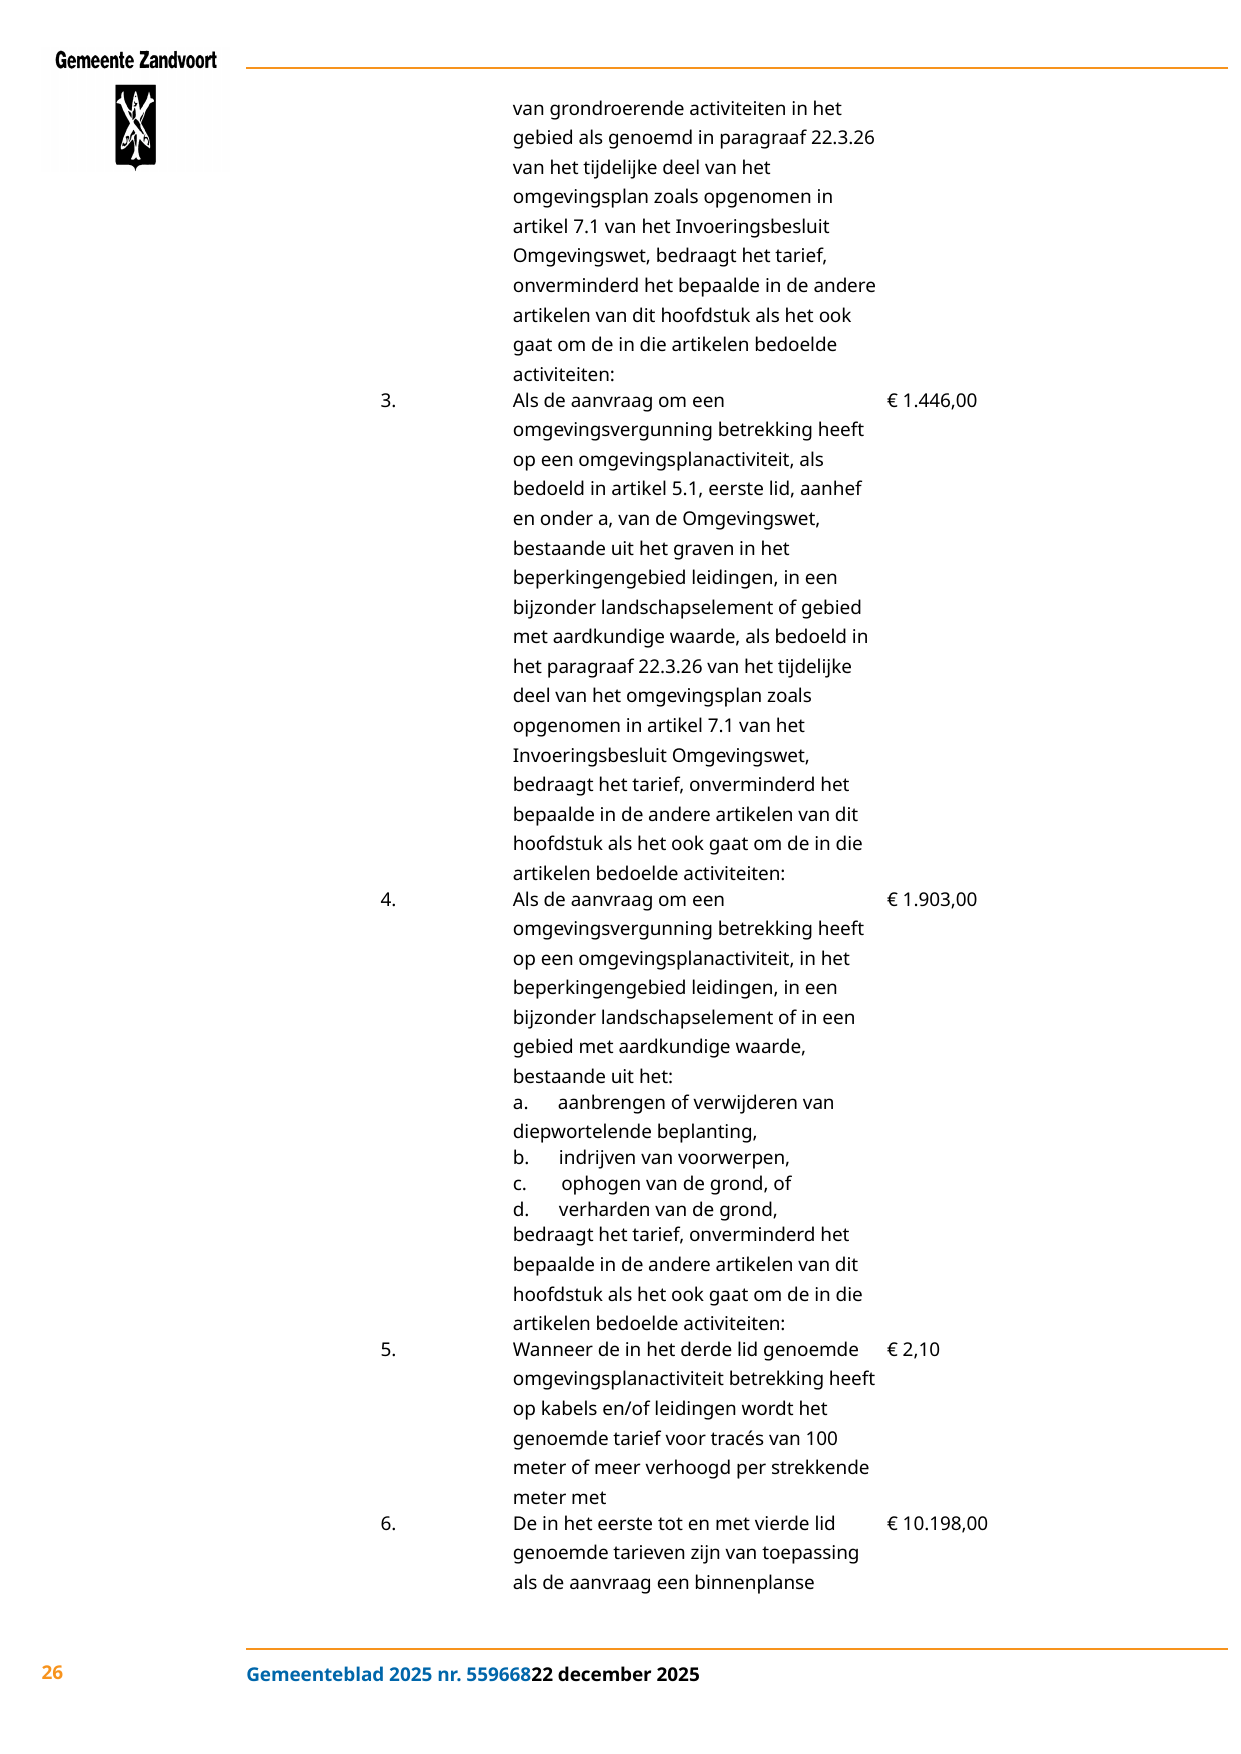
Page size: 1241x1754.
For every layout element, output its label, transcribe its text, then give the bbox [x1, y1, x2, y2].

table_cell [248, 387, 380, 886]
table_cell Als de aanvraag om een omgevingsvergunning betrekking heeft op een omgevingsplanactiviteit, als bedoeld in artikel 5.1, eerste lid, aanhef en onder a, van de Omgevingswet, bestaande uit het graven in het beperkingengebied leidingen, in een bijzonder landschapselement of gebied met aardkundige waarde, als bedoeld in het paragraaf 22.3.26 van het tijdelijke deel van het omgevingsplan zoals opgenomen in artikel 7.1 van het Invoeringsbesluit Omgevingswet, bedraagt het tarief, onverminderd het bepaalde in de andere artikelen van dit hoofdstuk als het ook gaat om de in die artikelen bedoelde activiteiten: [513, 387, 887, 886]
table_cell 5. [380, 1336, 513, 1510]
table_cell 4. [380, 886, 513, 1336]
table_cell [887, 95, 1019, 387]
table_cell b. indrijven van voorwerpen, [513, 1144, 887, 1170]
table_cell [1019, 95, 1152, 387]
table_cell [1019, 387, 1152, 886]
table_cell d. verharden van de grond, [513, 1196, 887, 1222]
table_cell [1019, 1336, 1152, 1510]
table_cell € 10.198,00 [887, 1510, 1019, 1594]
table_cell [380, 95, 513, 387]
table_cell van grondroerende activiteiten in het gebied als genoemd in paragraaf 22.3.26 van het tijdelijke deel van het omgevingsplan zoals opgenomen in artikel 7.1 van het Invoeringsbesluit Omgevingswet, bedraagt het tarief, onverminderd het bepaalde in de andere artikelen van dit hoofdstuk als het ook gaat om de in die artikelen bedoelde activiteiten: [513, 95, 887, 387]
table_cell [248, 1510, 380, 1594]
table_cell € 2,10 [887, 1336, 1019, 1510]
table_cell Als de aanvraag om een omgevingsvergunning betrekking heeft op een omgevingsplanactiviteit, in het beperkingengebied leidingen, in een bijzonder landschapselement of in een gebied met aardkundige waarde, bestaande uit het: [513, 886, 887, 1089]
table_cell € 1.446,00 [887, 387, 1019, 886]
table_cell [248, 886, 380, 1336]
table_cell 6. [380, 1510, 513, 1594]
table_cell [248, 95, 380, 387]
table_cell 3. [380, 387, 513, 886]
table_cell [1019, 886, 1152, 1336]
picture [41, 47, 231, 172]
table_cell a. aanbrengen of verwijderen van diepwortelende beplanting, [513, 1089, 887, 1144]
table_cell De in het eerste tot en met vierde lid genoemde tarieven zijn van toepassing als de aanvraag een binnenplanse [513, 1510, 887, 1594]
table_cell c. ophogen van de grond, of [513, 1170, 887, 1196]
table_cell [1019, 1510, 1152, 1594]
table_cell € 1.903,00 [887, 886, 1019, 1336]
table_cell Wanneer de in het derde lid genoemde omgevingsplanactiviteit betrekking heeft op kabels en/of leidingen wordt het genoemde tarief voor tracés van 100 meter of meer verhoogd per strekkende meter met [513, 1336, 887, 1510]
table_cell [248, 1336, 380, 1510]
table_cell bedraagt het tarief, onverminderd het bepaalde in de andere artikelen van dit hoofdstuk als het ook gaat om de in die artikelen bedoelde activiteiten: [513, 1222, 887, 1336]
